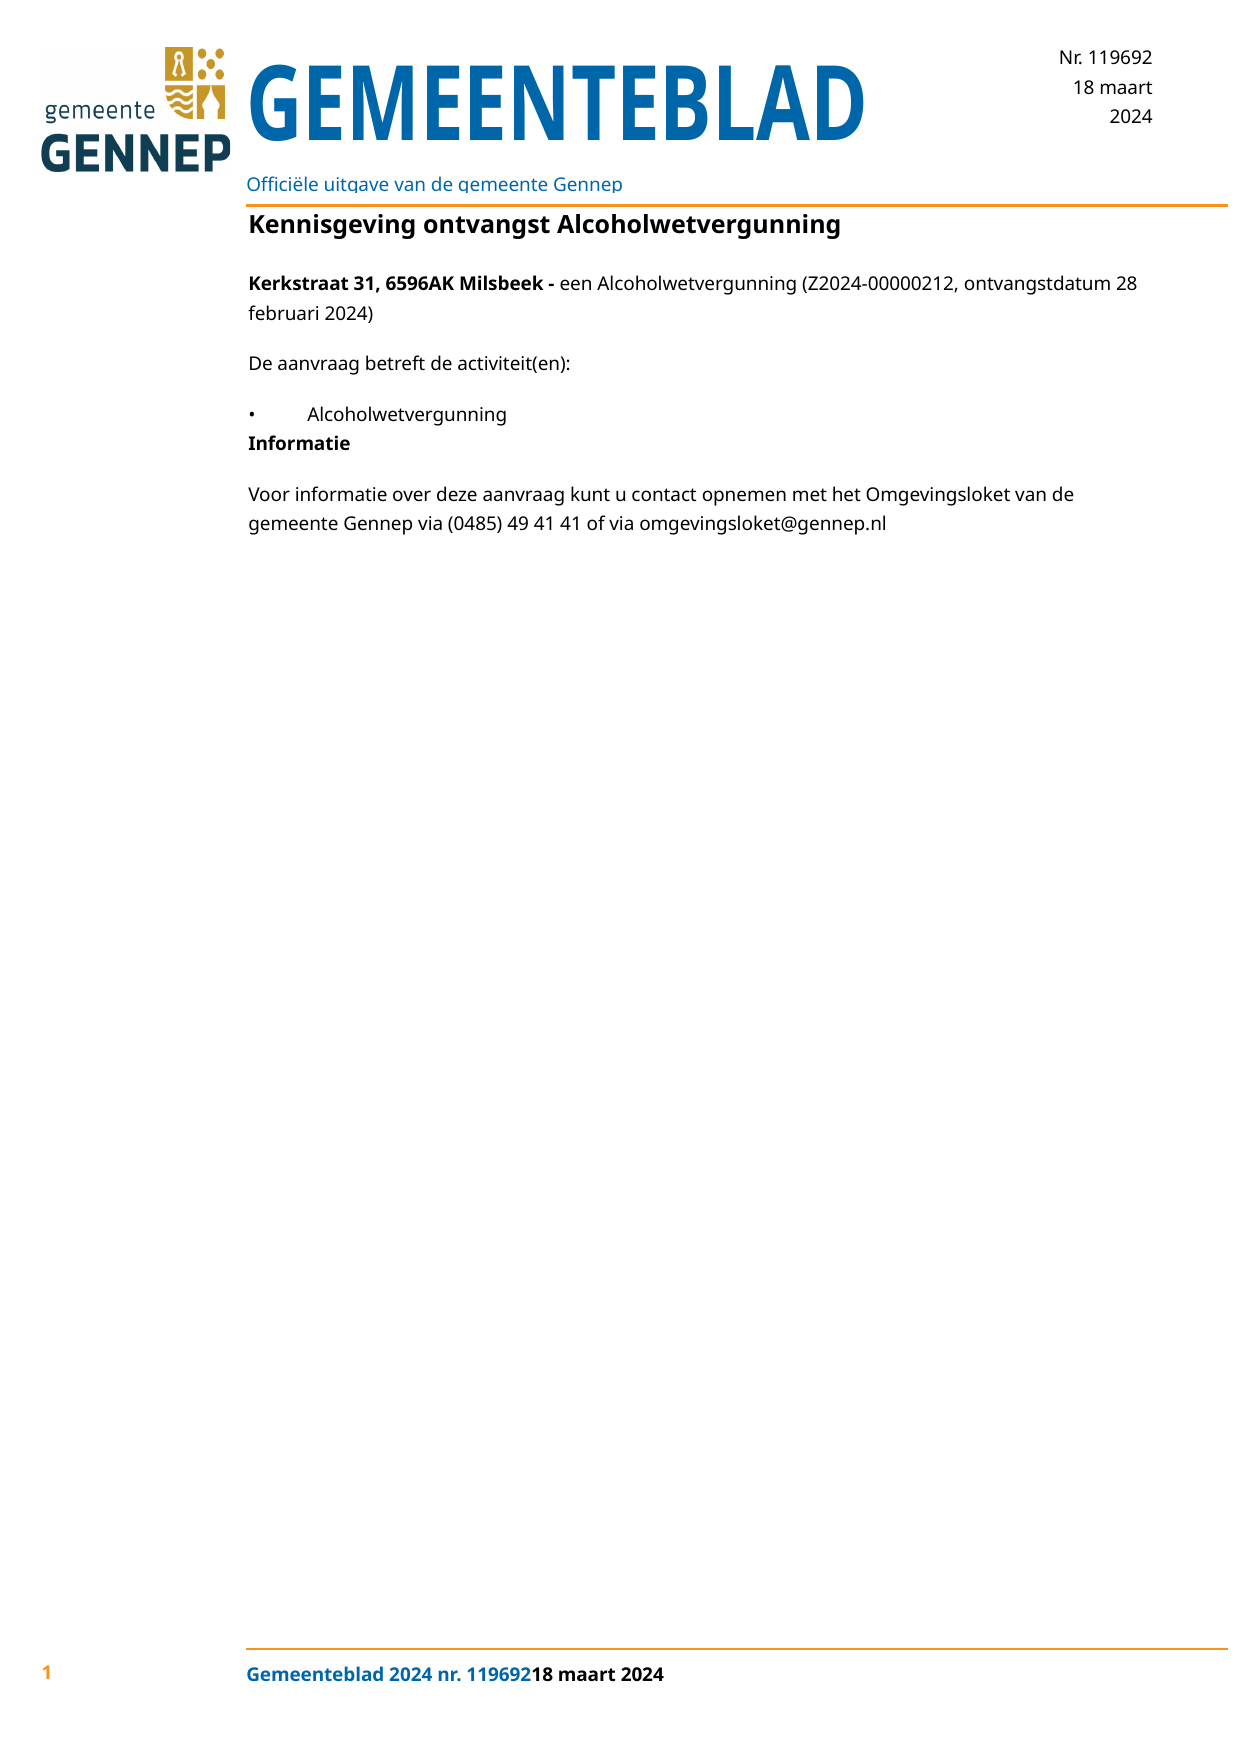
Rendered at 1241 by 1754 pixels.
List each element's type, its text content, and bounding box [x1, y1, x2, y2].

text Kennisgeving ontvangst Alcoholwetvergunning [248, 207, 1152, 241]
text Voor informatie over deze aanvraag kunt u contact opnemen met het Omgevingsloket van de gemeente Gennep via (0485) 49 41 41 of via omgevingsloket@gennep.nl [248, 481, 1152, 536]
text Kerkstraat 31, 6596AK Milsbeek - een Alcoholwetvergunning (Z2024-00000212, ontvangstdatum 28 februari 2024) [248, 270, 1152, 326]
text Informatie [248, 430, 1152, 456]
text De aanvraag betreft de activiteit(en): [248, 350, 1152, 376]
list Alcoholwetvergunning [248, 401, 1152, 426]
picture [41, 47, 231, 172]
